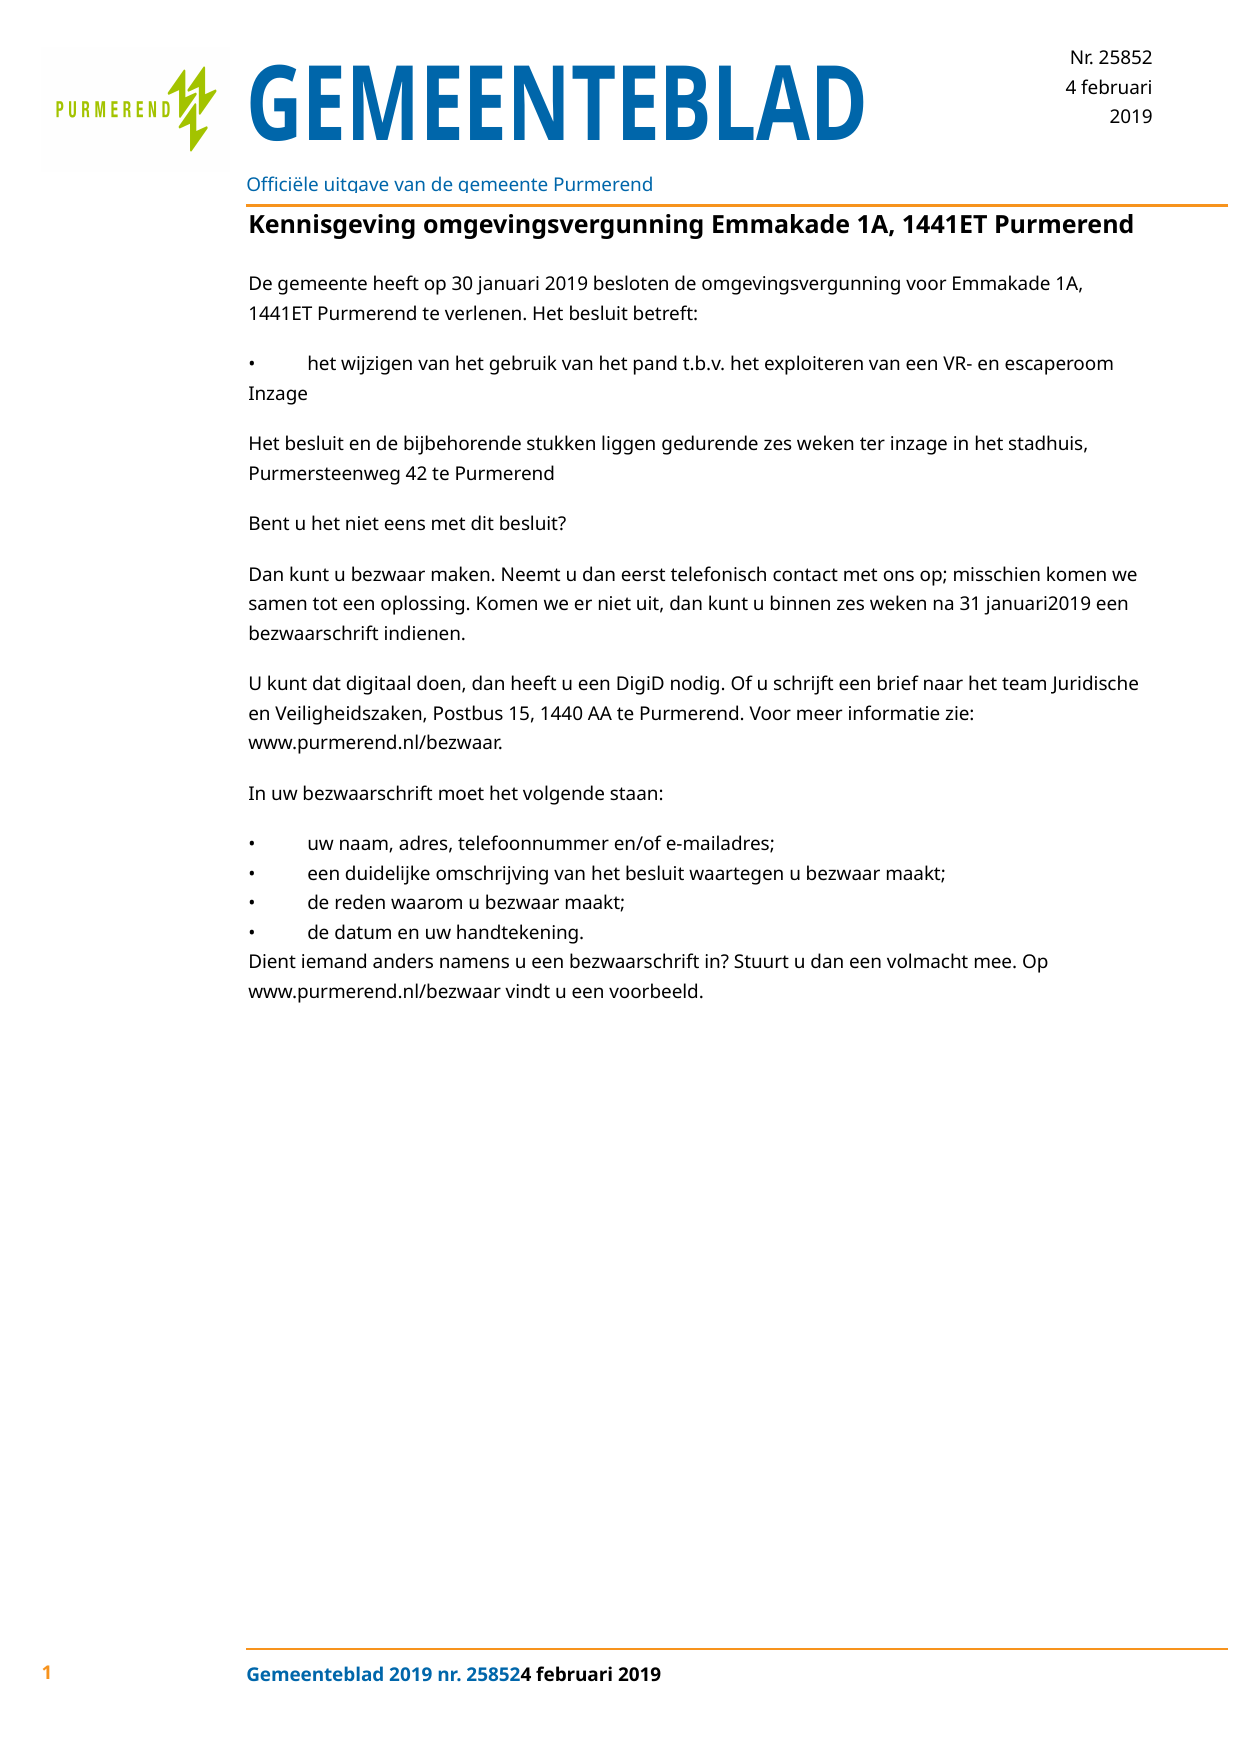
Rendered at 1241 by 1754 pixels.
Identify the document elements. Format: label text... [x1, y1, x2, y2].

text Bent u het niet eens met dit besluit? [248, 510, 1152, 536]
list een duidelijke omschrijving van het besluit waartegen u bezwaar maakt; [248, 860, 1152, 886]
text U kunt dat digitaal doen, dan heeft u een DigiD nodig. Of u schrijft een brief naar het team Juridische en Veiligheidszaken, Postbus 15, 1440 AA te Purmerend. Voor meer informatie zie: www.purmerend.nl/bezwaar. [248, 670, 1152, 755]
text In uw bezwaarschrift moet het volgende staan: [248, 780, 1152, 806]
picture [41, 47, 231, 172]
text Inzage [248, 380, 1152, 406]
text Kennisgeving omgevingsvergunning Emmakade 1A, 1441ET Purmerend [248, 207, 1152, 241]
list de datum en uw handtekening. [248, 919, 1152, 945]
text Dient iemand anders namens u een bezwaarschrift in? Stuurt u dan een volmacht mee. Op www.purmerend.nl/bezwaar vindt u een voorbeeld. [248, 949, 1152, 1004]
list uw naam, adres, telefoonnummer en/of e-mailadres; [248, 830, 1152, 856]
text Dan kunt u bezwaar maken. Neemt u dan eerst telefonisch contact met ons op; misschien komen we samen tot een oplossing. Komen we er niet uit, dan kunt u binnen zes weken na 31 januari2019 een bezwaarschrift indienen. [248, 561, 1152, 646]
text De gemeente heeft op 30 januari 2019 besloten de omgevingsvergunning voor Emmakade 1A, 1441ET Purmerend te verlenen. Het besluit betreft: [248, 270, 1152, 326]
list het wijzigen van het gebruik van het pand t.b.v. het exploiteren van een VR- en escaperoom [248, 350, 1152, 376]
text Het besluit en de bijbehorende stukken liggen gedurende zes weken ter inzage in het stadhuis, Purmersteenweg 42 te Purmerend [248, 430, 1152, 486]
list de reden waarom u bezwaar maakt; [248, 889, 1152, 915]
